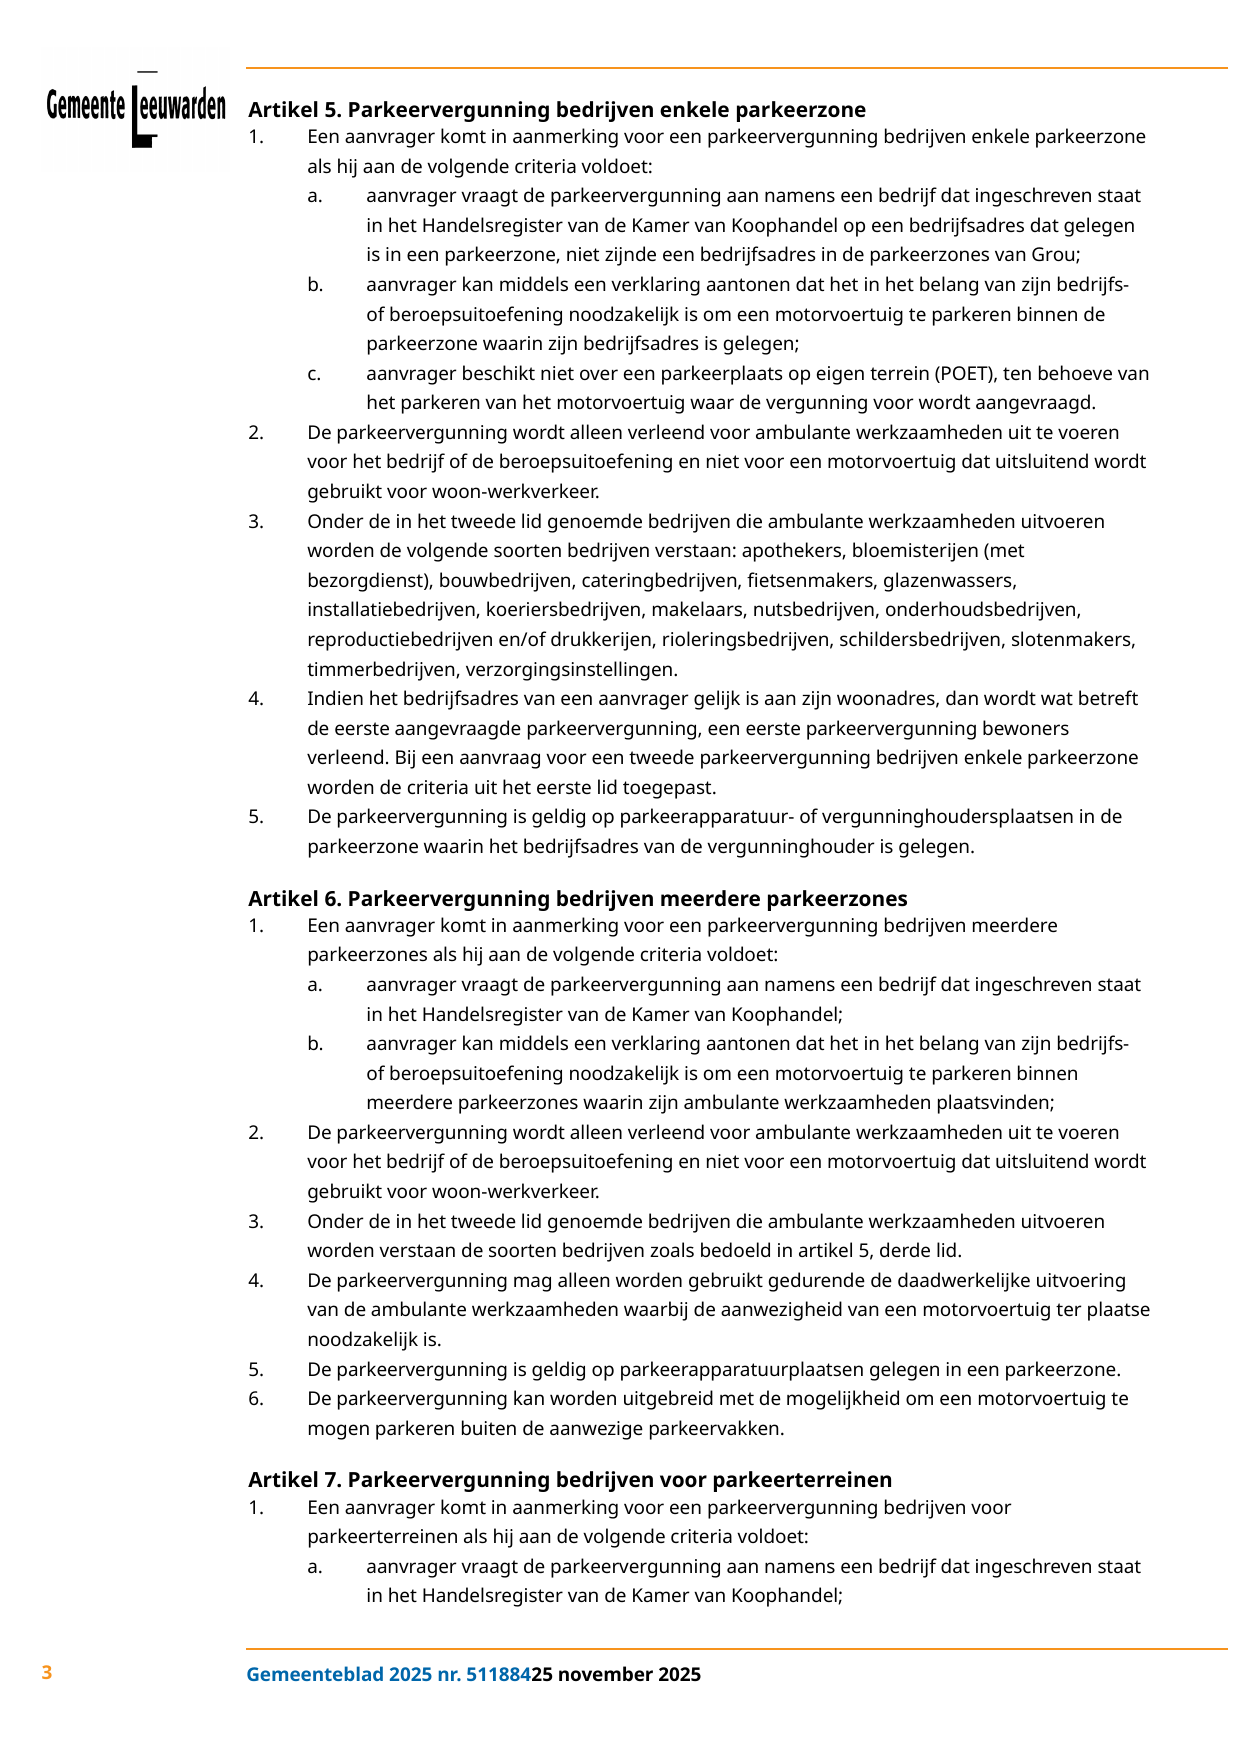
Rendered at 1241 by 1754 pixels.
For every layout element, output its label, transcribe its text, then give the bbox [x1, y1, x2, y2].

list De parkeervergunning wordt alleen verleend voor ambulante werkzaamheden uit te voeren voor het bedrijf of de beroepsuitoefening en niet voor een motorvoertuig dat uitsluitend wordt gebruikt voor woon-werkverkeer. [248, 419, 1152, 504]
list De parkeervergunning kan worden uitgebreid met de mogelijkheid om een motorvoertuig te mogen parkeren buiten de aanwezige parkeervakken. [248, 1385, 1152, 1441]
list De parkeervergunning mag alleen worden gebruikt gedurende de daadwerkelijke uitvoering van de ambulante werkzaamheden waarbij de aanwezigheid van een motorvoertuig ter plaatse noodzakelijk is. [248, 1267, 1152, 1352]
list Indien het bedrijfsadres van een aanvrager gelijk is aan zijn woonadres, dan wordt wat betreft de eerste aangevraagde parkeervergunning, een eerste parkeervergunning bewoners verleend. Bij een aanvraag voor een tweede parkeervergunning bedrijven enkele parkeerzone worden de criteria uit het eerste lid toegepast. [248, 685, 1152, 800]
list Een aanvrager komt in aanmerking voor een parkeervergunning bedrijven meerdere parkeerzones als hij aan de volgende criteria voldoet: [248, 912, 1152, 967]
list Onder de in het tweede lid genoemde bedrijven die ambulante werkzaamheden uitvoeren worden verstaan de soorten bedrijven zoals bedoeld in artikel 5, derde lid. [248, 1208, 1152, 1263]
text Artikel 7. Parkeervergunning bedrijven voor parkeerterreinen [248, 1465, 1152, 1494]
picture [41, 47, 231, 172]
list Een aanvrager komt in aanmerking voor een parkeervergunning bedrijven enkele parkeerzone als hij aan de volgende criteria voldoet: [248, 123, 1152, 178]
list aanvrager kan middels een verklaring aantonen dat het in het belang van zijn bedrijfs- of beroepsuitoefening noodzakelijk is om een motorvoertuig te parkeren binnen meerdere parkeerzones waarin zijn ambulante werkzaamheden plaatsvinden; [307, 1030, 1152, 1115]
text Artikel 6. Parkeervergunning bedrijven meerdere parkeerzones [248, 884, 1152, 912]
list Een aanvrager komt in aanmerking voor een parkeervergunning bedrijven voor parkeerterreinen als hij aan de volgende criteria voldoet: [248, 1494, 1152, 1549]
list De parkeervergunning is geldig op parkeerapparatuur- of vergunninghoudersplaatsen in de parkeerzone waarin het bedrijfsadres van de vergunninghouder is gelegen. [248, 804, 1152, 859]
text Artikel 5. Parkeervergunning bedrijven enkele parkeerzone [248, 95, 1152, 123]
list aanvrager vraagt de parkeervergunning aan namens een bedrijf dat ingeschreven staat in het Handelsregister van de Kamer van Koophandel op een bedrijfsadres dat gelegen is in een parkeerzone, niet zijnde een bedrijfsadres in de parkeerzones van Grou; [307, 182, 1152, 267]
list De parkeervergunning is geldig op parkeerapparatuurplaatsen gelegen in een parkeerzone. [248, 1356, 1152, 1382]
list Onder de in het tweede lid genoemde bedrijven die ambulante werkzaamheden uitvoeren worden de volgende soorten bedrijven verstaan: apothekers, bloemisterijen (met bezorgdienst), bouwbedrijven, cateringbedrijven, fietsenmakers, glazenwassers, installatiebedrijven, koeriersbedrijven, makelaars, nutsbedrijven, onderhoudsbedrijven, reproductiebedrijven en/of drukkerijen, rioleringsbedrijven, schildersbedrijven, slotenmakers, timmerbedrijven, verzorgingsinstellingen. [248, 508, 1152, 681]
list aanvrager kan middels een verklaring aantonen dat het in het belang van zijn bedrijfs- of beroepsuitoefening noodzakelijk is om een motorvoertuig te parkeren binnen de parkeerzone waarin zijn bedrijfsadres is gelegen; [307, 271, 1152, 356]
list aanvrager vraagt de parkeervergunning aan namens een bedrijf dat ingeschreven staat in het Handelsregister van de Kamer van Koophandel; [307, 1553, 1152, 1608]
list aanvrager beschikt niet over een parkeerplaats op eigen terrein (POET), ten behoeve van het parkeren van het motorvoertuig waar de vergunning voor wordt aangevraagd. [307, 360, 1152, 415]
list aanvrager vraagt de parkeervergunning aan namens een bedrijf dat ingeschreven staat in het Handelsregister van de Kamer van Koophandel; [307, 971, 1152, 1027]
list De parkeervergunning wordt alleen verleend voor ambulante werkzaamheden uit te voeren voor het bedrijf of de beroepsuitoefening en niet voor een motorvoertuig dat uitsluitend wordt gebruikt voor woon-werkverkeer. [248, 1119, 1152, 1204]
